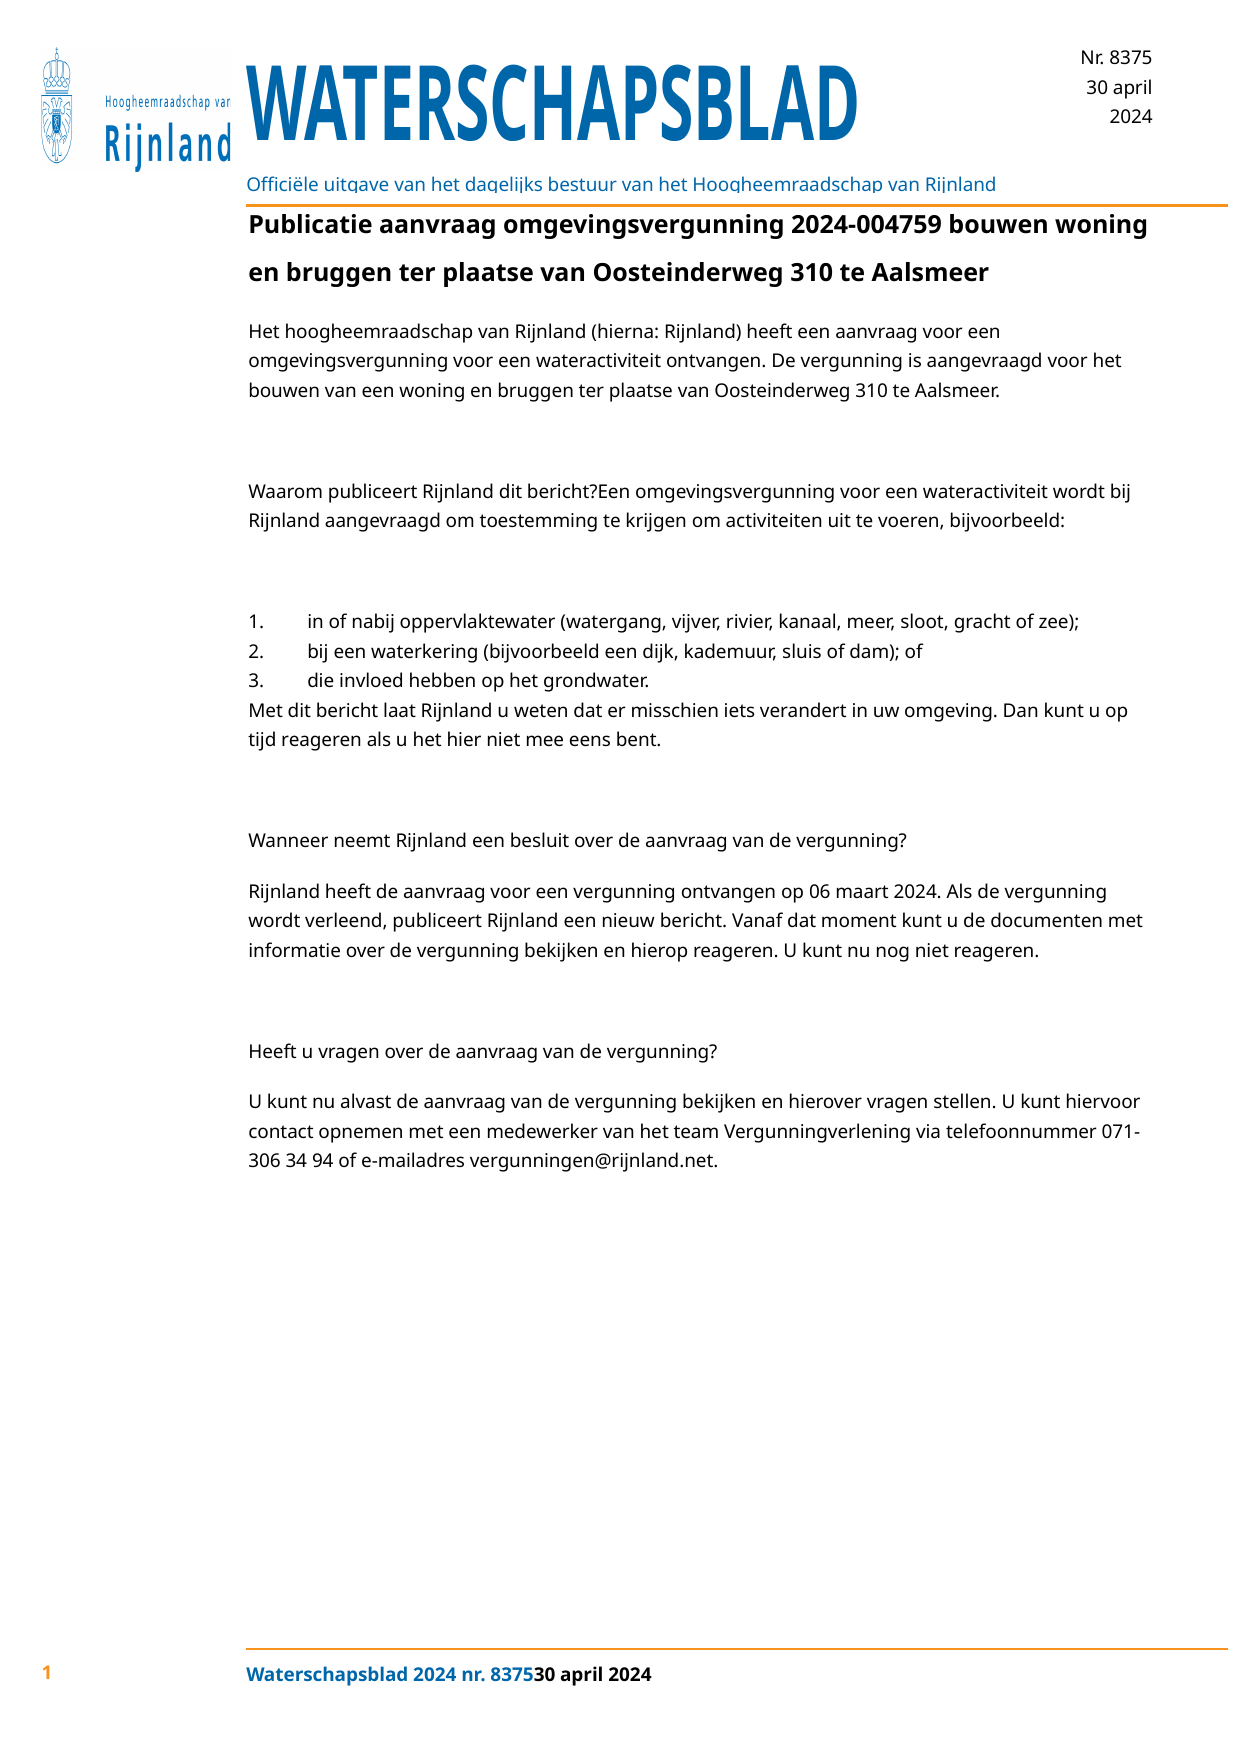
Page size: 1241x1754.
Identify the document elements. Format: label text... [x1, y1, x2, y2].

text Waarom publiceert Rijnland dit bericht?Een omgevingsvergunning voor een wateractiviteit wordt bij Rijnland aangevraagd om toestemming te krijgen om activiteiten uit te voeren, bijvoorbeeld: [248, 478, 1152, 533]
text U kunt nu alvast de aanvraag van de vergunning bekijken en hierover vragen stellen. U kunt hiervoor contact opnemen met een medewerker van het team Vergunningverlening via telefoonnummer 071-306 34 94 of e-mailadres vergunningen@rijnland.net. [248, 1088, 1152, 1173]
text Heeft u vragen over de aanvraag van de vergunning? [248, 1038, 1152, 1064]
text Met dit bericht laat Rijnland u weten dat er misschien iets verandert in uw omgeving. Dan kunt u op tijd reageren als u het hier niet mee eens bent. [248, 697, 1152, 752]
list in of nabij oppervlaktewater (watergang, vijver, rivier, kanaal, meer, sloot, gracht of zee); [248, 608, 1152, 634]
text Het hoogheemraadschap van Rijnland (hierna: Rijnland) heeft een aanvraag voor een omgevingsvergunning voor een wateractiviteit ontvangen. De vergunning is aangevraagd voor het bouwen van een woning en bruggen ter plaatse van Oosteinderweg 310 te Aalsmeer. [248, 318, 1152, 403]
text Wanneer neemt Rijnland een besluit over de aanvraag van de vergunning? [248, 827, 1152, 853]
text Rijnland heeft de aanvraag voor een vergunning ontvangen op 06 maart 2024. Als de vergunning wordt verleend, publiceert Rijnland een nieuw bericht. Vanaf dat moment kunt u de documenten met informatie over de vergunning bekijken en hierop reageren. U kunt nu nog niet reageren. [248, 878, 1152, 963]
list die invloed hebben op het grondwater. [248, 667, 1152, 693]
text Publicatie aanvraag omgevingsvergunning 2024-004759 bouwen woning en bruggen ter plaatse van Oosteinderweg 310 te Aalsmeer [248, 207, 1152, 288]
picture [41, 47, 231, 172]
list bij een waterkering (bijvoorbeeld een dijk, kademuur, sluis of dam); of [248, 638, 1152, 664]
